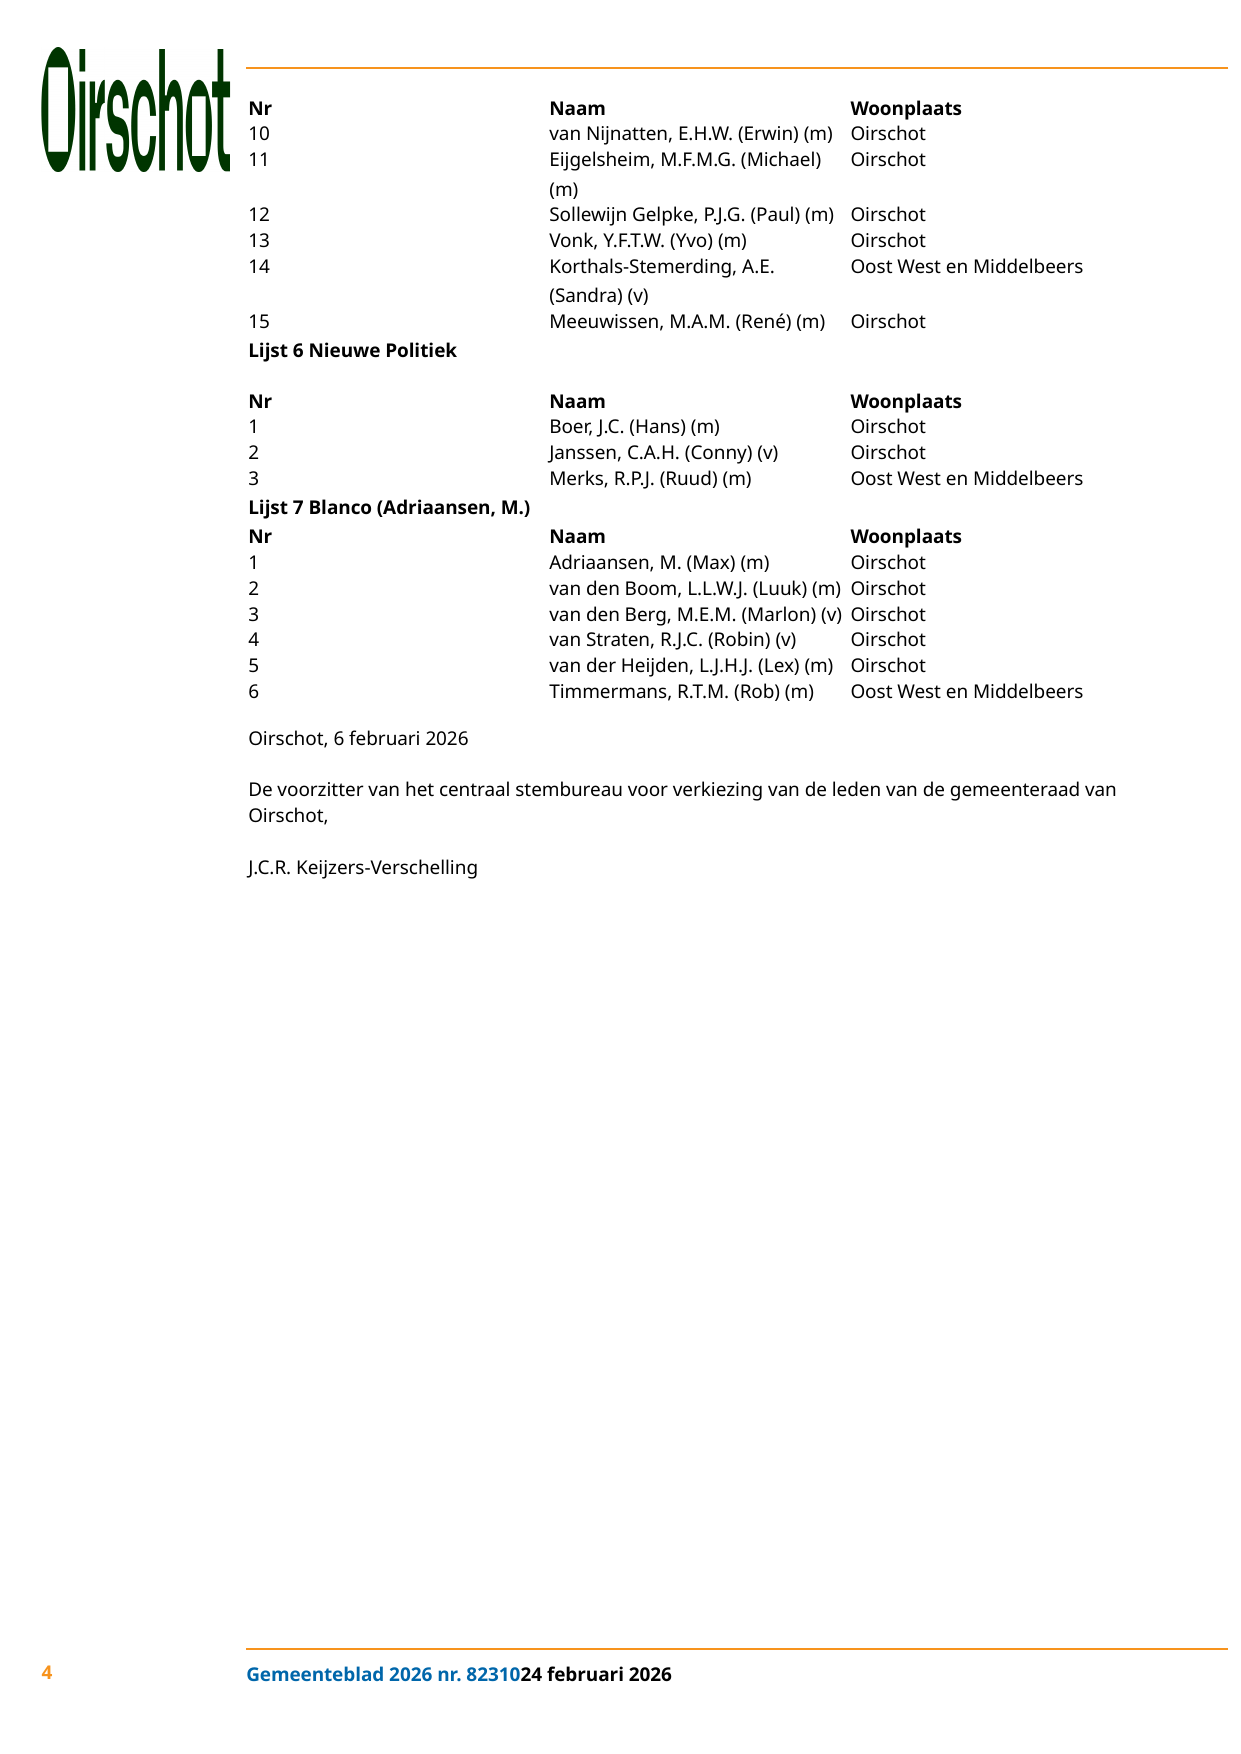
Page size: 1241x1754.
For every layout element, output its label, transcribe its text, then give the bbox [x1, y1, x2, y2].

table_cell Boer, J.C. (Hans) (m) [549, 414, 850, 439]
table_cell Korthals-Stemerding, A.E. (Sandra) (v) [549, 253, 850, 308]
table_cell van der Heijden, L.J.H.J. (Lex) (m) [549, 652, 850, 678]
table_cell 2 [248, 439, 549, 465]
table_cell 15 [248, 308, 549, 334]
picture [41, 47, 231, 172]
table_cell Janssen, C.A.H. (Conny) (v) [549, 439, 850, 465]
text De voorzitter van het centraal stembureau voor verkiezing van de leden van de gemeenteraad van Oirschot, [248, 777, 1152, 828]
table_cell Sollewijn Gelpke, P.J.G. (Paul) (m) [549, 202, 850, 227]
table_header Naam [549, 388, 850, 413]
table_cell Vonk, Y.F.T.W. (Yvo) (m) [549, 227, 850, 253]
table_cell Oost West en Middelbeers [850, 465, 1152, 491]
text Lijst 6 Nieuwe Politiek [248, 337, 1152, 363]
table_header Nr [248, 524, 549, 549]
table_header Naam [549, 95, 850, 121]
table_cell Oirschot [850, 627, 1152, 652]
table_cell 14 [248, 253, 549, 308]
table_cell Oirschot [850, 308, 1152, 334]
table_cell Oirschot [850, 202, 1152, 227]
text Lijst 7 Blanco (Adriaansen, M.) [248, 494, 1152, 520]
table_cell van Nijnatten, E.H.W. (Erwin) (m) [549, 121, 850, 146]
table_cell Timmermans, R.T.M. (Rob) (m) [549, 678, 850, 704]
table_cell 13 [248, 227, 549, 253]
table_cell Oost West en Middelbeers [850, 678, 1152, 704]
table_cell 2 [248, 575, 549, 601]
table_cell Oirschot [850, 601, 1152, 627]
table_cell van Straten, R.J.C. (Robin) (v) [549, 627, 850, 652]
table_header Woonplaats [850, 95, 1152, 121]
table_cell 11 [248, 146, 549, 202]
table_cell Oirschot [850, 549, 1152, 575]
table_cell 10 [248, 121, 549, 146]
table_cell Oirschot [850, 414, 1152, 439]
table_cell Oirschot [850, 121, 1152, 146]
table_cell Oirschot [850, 146, 1152, 202]
table_header Woonplaats [850, 388, 1152, 413]
table_cell Oirschot [850, 575, 1152, 601]
table_header Nr [248, 388, 549, 413]
text J.C.R. Keijzers-Verschelling [248, 854, 1152, 879]
table_cell Oirschot [850, 652, 1152, 678]
table_cell 6 [248, 678, 549, 704]
table_header Nr [248, 95, 549, 121]
table_cell Oost West en Middelbeers [850, 253, 1152, 308]
table_cell 12 [248, 202, 549, 227]
table_cell 1 [248, 414, 549, 439]
table_cell 3 [248, 601, 549, 627]
table_cell Oirschot [850, 439, 1152, 465]
table_cell Merks, R.P.J. (Ruud) (m) [549, 465, 850, 491]
table_cell 5 [248, 652, 549, 678]
table_header Woonplaats [850, 524, 1152, 549]
table_cell Oirschot [850, 227, 1152, 253]
table_cell 3 [248, 465, 549, 491]
table_cell 4 [248, 627, 549, 652]
table_cell Eijgelsheim, M.F.M.G. (Michael) (m) [549, 146, 850, 202]
table_cell Meeuwissen, M.A.M. (René) (m) [549, 308, 850, 334]
table_cell van den Boom, L.L.W.J. (Luuk) (m) [549, 575, 850, 601]
table_cell Adriaansen, M. (Max) (m) [549, 549, 850, 575]
table_header Naam [549, 524, 850, 549]
text Oirschot, 6 februari 2026 [248, 725, 1152, 751]
table_cell van den Berg, M.E.M. (Marlon) (v) [549, 601, 850, 627]
table_cell 1 [248, 549, 549, 575]
